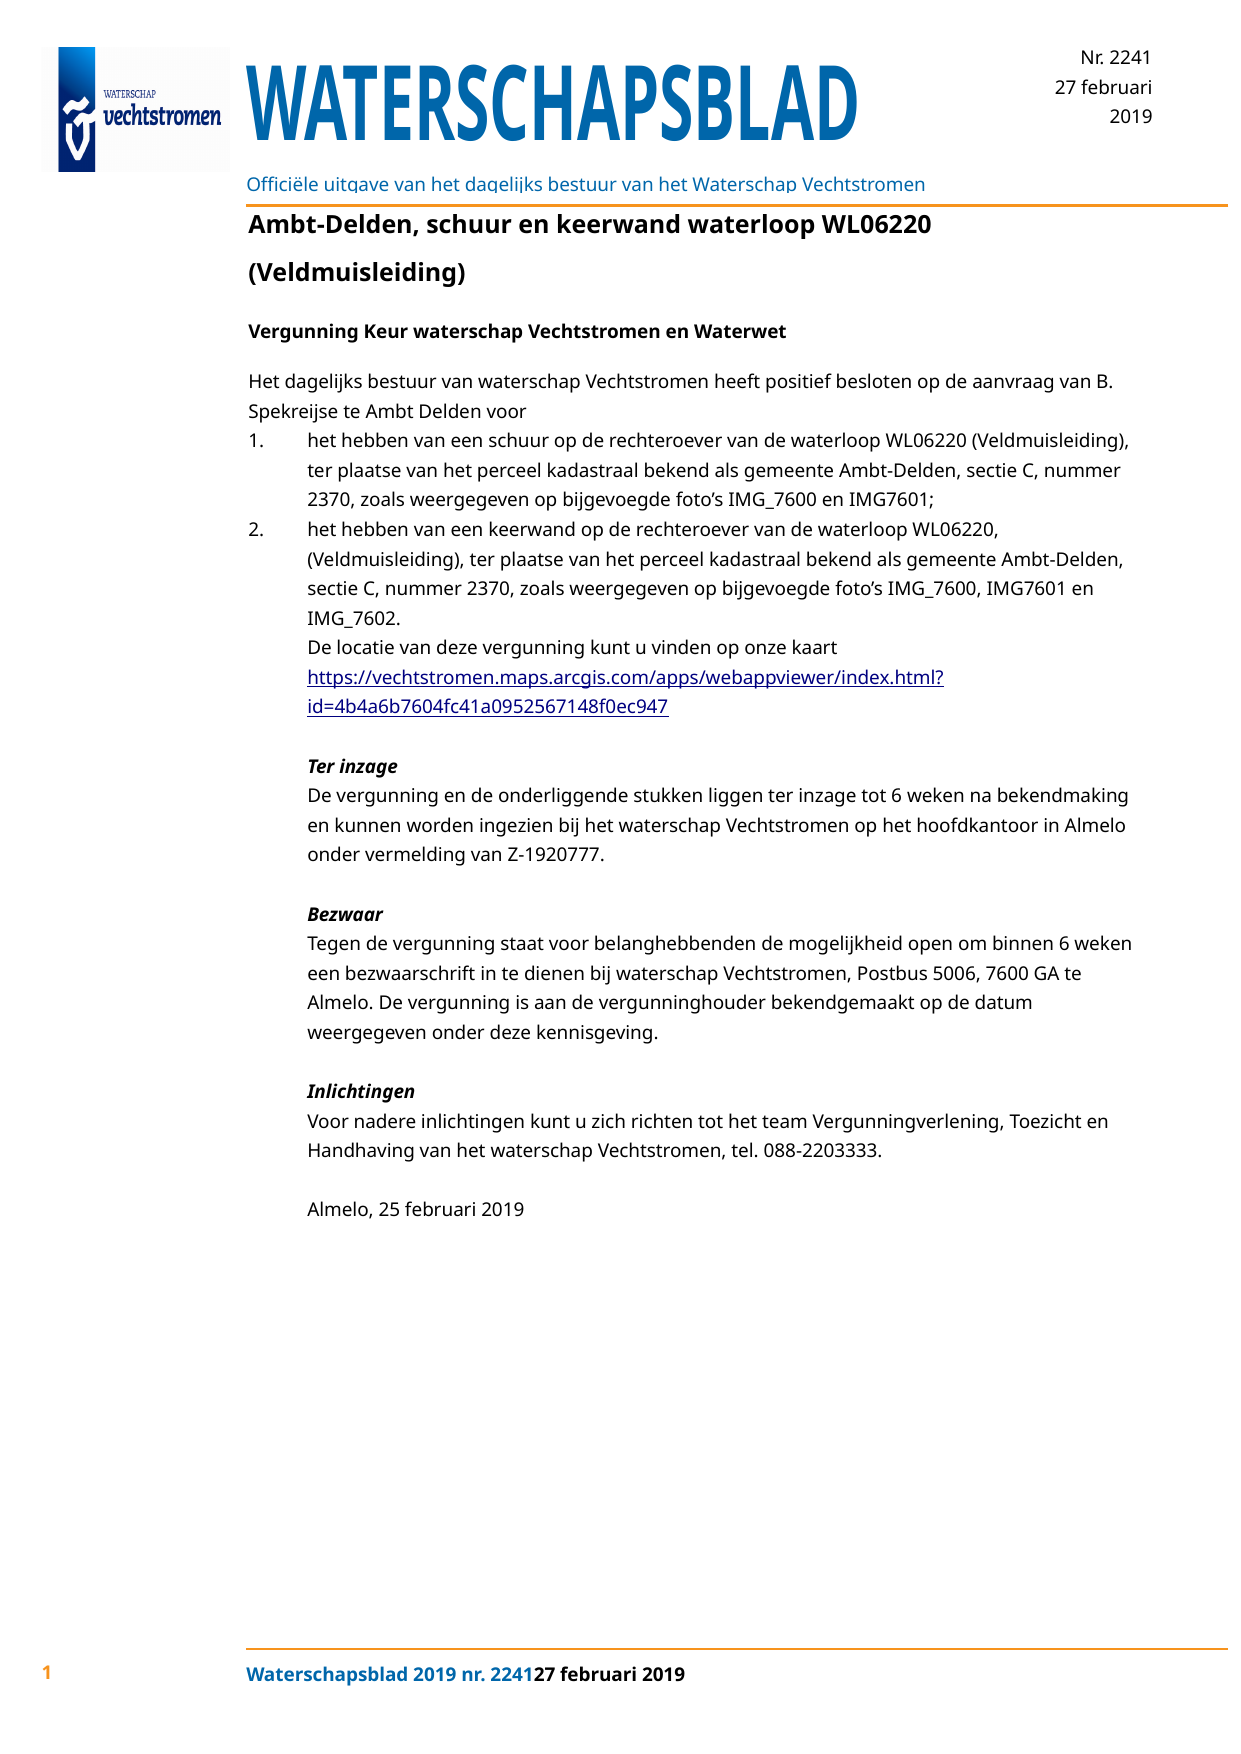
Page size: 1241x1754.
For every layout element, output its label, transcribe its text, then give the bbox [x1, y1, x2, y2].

list Bezwaar [248, 901, 1152, 927]
text Vergunning Keur waterschap Vechtstromen en Waterwet [248, 318, 1152, 344]
list het hebben van een schuur op de rechteroever van de waterloop WL06220 (Veldmuisleiding), ter plaatse van het perceel kadastraal bekend als gemeente Ambt-Delden, sectie C, nummer 2370, zoals weergegeven op bijgevoegde foto’s IMG_7600 en IMG7601; [248, 427, 1152, 512]
text Het dagelijks bestuur van waterschap Vechtstromen heeft positief besloten op de aanvraag van B. Spekreijse te Ambt Delden voor [248, 368, 1152, 424]
list Voor nadere inlichtingen kunt u zich richten tot het team Vergunningverlening, Toezicht en Handhaving van het waterschap Vechtstromen, tel. 088-2203333. [248, 1108, 1152, 1163]
list Almelo, 25 februari 2019 [248, 1197, 1152, 1222]
list Tegen de vergunning staat voor belanghebbenden de mogelijkheid open om binnen 6 weken een bezwaarschrift in te dienen bij waterschap Vechtstromen, Postbus 5006, 7600 GA te Almelo. De vergunning is aan de vergunninghouder bekendgemaakt op de datum weergegeven onder deze kennisgeving. [248, 930, 1152, 1045]
picture [41, 47, 231, 172]
list Ter inzage [248, 753, 1152, 779]
list het hebben van een keerwand op de rechteroever van de waterloop WL06220, (Veldmuisleiding), ter plaatse van het perceel kadastraal bekend als gemeente Ambt-Delden, sectie C, nummer 2370, zoals weergegeven op bijgevoegde foto’s IMG_7600, IMG7601 en IMG_7602. [248, 516, 1152, 631]
list De vergunning en de onderliggende stukken liggen ter inzage tot 6 weken na bekendmaking en kunnen worden ingezien bij het waterschap Vechtstromen op het hoofdkantoor in Almelo onder vermelding van Z-1920777. [248, 782, 1152, 867]
text Ambt-Delden, schuur en keerwand waterloop WL06220 (Veldmuisleiding) [248, 207, 1152, 288]
list Inlichtingen [248, 1078, 1152, 1104]
list De locatie van deze vergunning kunt u vinden op onze kaart https://vechtstromen.maps.arcgis.com/apps/webappviewer/index.html?id=4b4a6b7604fc41a0952567148f0ec947 [248, 634, 1152, 719]
